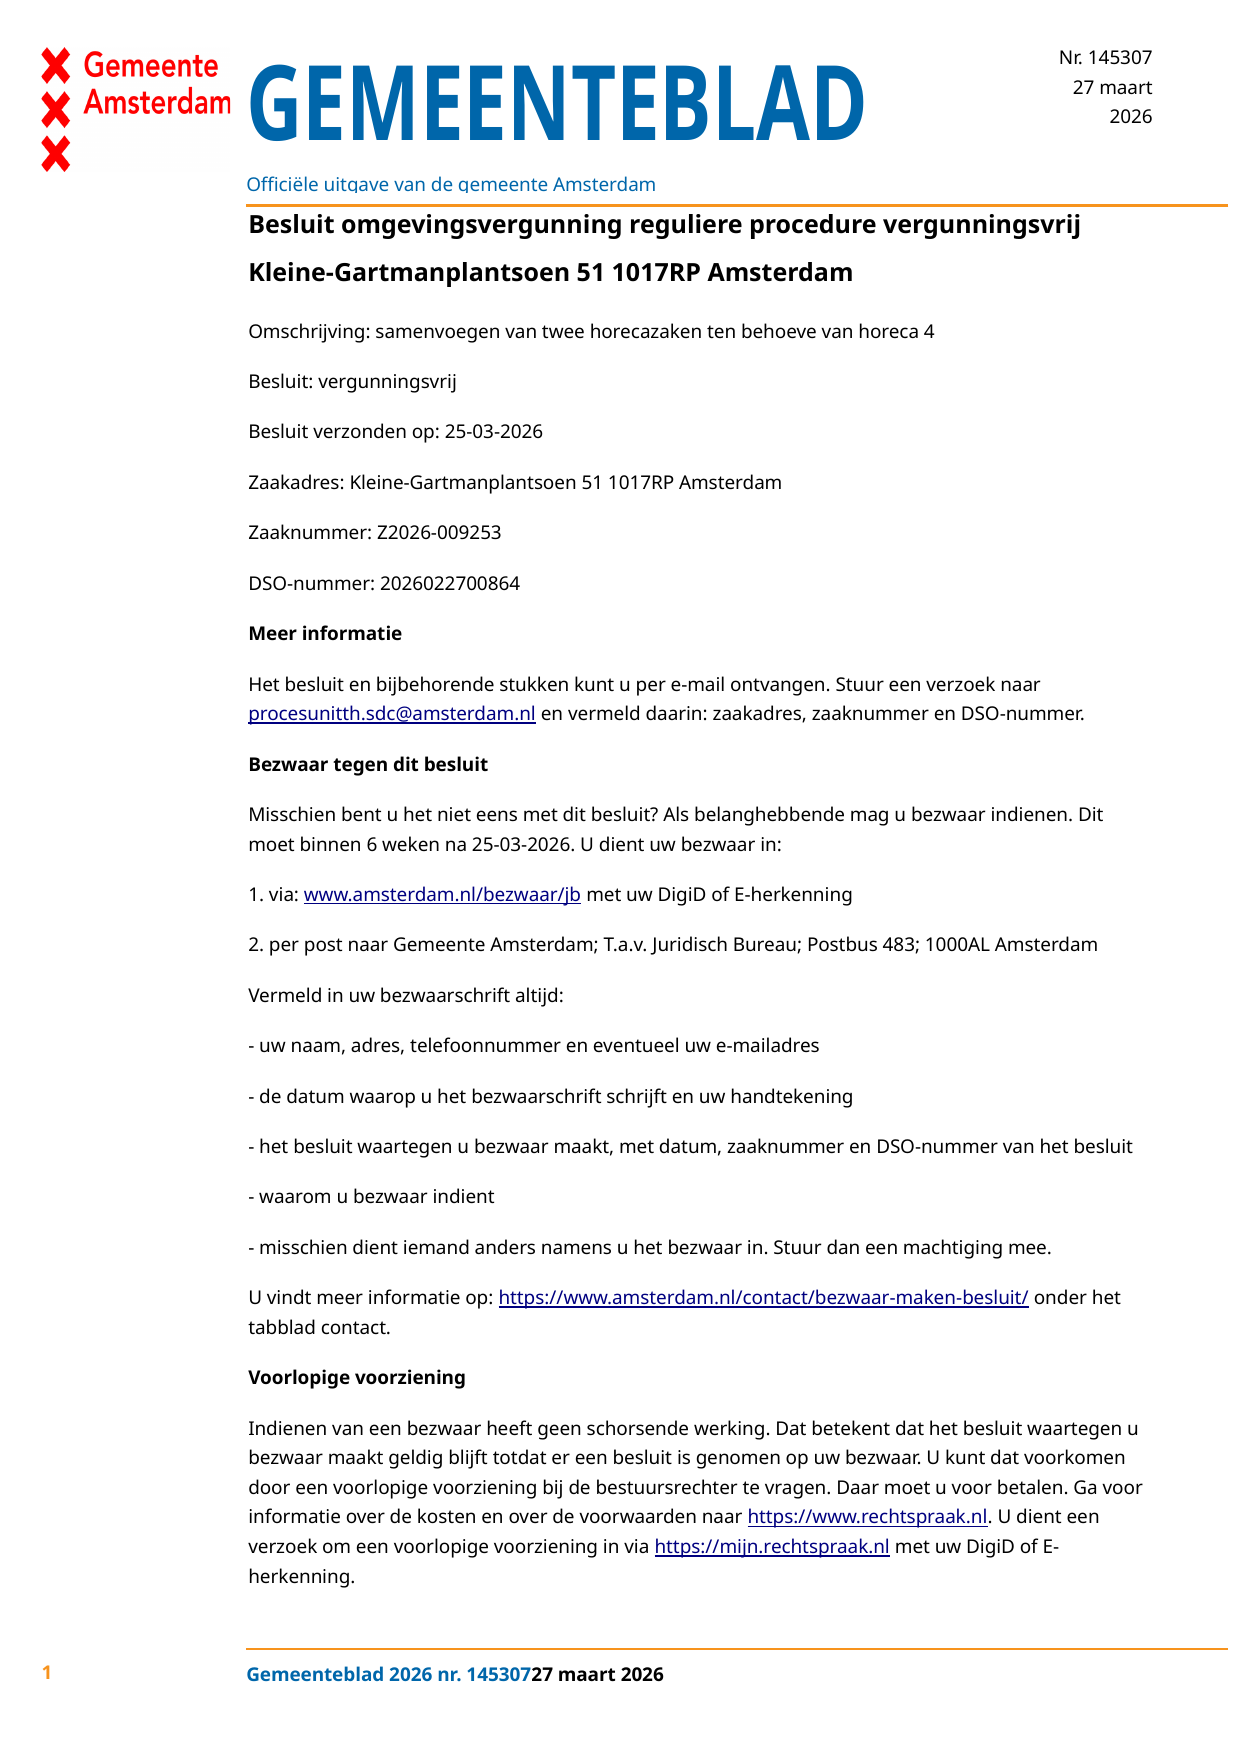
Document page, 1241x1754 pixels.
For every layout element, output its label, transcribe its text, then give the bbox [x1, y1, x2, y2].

text Voorlopige voorziening [248, 1364, 1152, 1390]
text Omschrijving: samenvoegen van twee horecazaken ten behoeve van horeca 4 [248, 318, 1152, 344]
text Zaakadres: Kleine-Gartmanplantsoen 51 1017RP Amsterdam [248, 469, 1152, 495]
text - de datum waarop u het bezwaarschrift schrijft en uw handtekening [248, 1083, 1152, 1109]
text Bezwaar tegen dit besluit [248, 751, 1152, 777]
text Zaaknummer: Z2026-009253 [248, 519, 1152, 545]
text DSO-nummer: 2026022700864 [248, 570, 1152, 596]
picture [41, 47, 231, 172]
text 1. via: www.amsterdam.nl/bezwaar/jb met uw DigiD of E-herkenning [248, 881, 1152, 907]
text Het besluit en bijbehorende stukken kunt u per e-mail ontvangen. Stuur een verzoek naar procesunitth.sdc@amsterdam.nl en vermeld daarin: zaakadres, zaaknummer en DSO-nummer. [248, 671, 1152, 726]
text - het besluit waartegen u bezwaar maakt, met datum, zaaknummer en DSO-nummer van het besluit [248, 1133, 1152, 1159]
text - misschien dient iemand anders namens u het bezwaar in. Stuur dan een machtiging mee. [248, 1234, 1152, 1260]
text - waarom u bezwaar indient [248, 1184, 1152, 1209]
text Besluit omgevingsvergunning reguliere procedure vergunningsvrij Kleine-Gartmanplantsoen 51 1017RP Amsterdam [248, 207, 1152, 288]
text Vermeld in uw bezwaarschrift altijd: [248, 982, 1152, 1008]
text 2. per post naar Gemeente Amsterdam; T.a.v. Juridisch Bureau; Postbus 483; 1000AL Amsterdam [248, 932, 1152, 957]
text Misschien bent u het niet eens met dit besluit? Als belanghebbende mag u bezwaar indienen. Dit moet binnen 6 weken na 25-03-2026. U dient uw bezwaar in: [248, 801, 1152, 857]
text - uw naam, adres, telefoonnummer en eventueel uw e-mailadres [248, 1032, 1152, 1058]
text Indienen van een bezwaar heeft geen schorsende werking. Dat betekent dat het besluit waartegen u bezwaar maakt geldig blijft totdat er een besluit is genomen op uw bezwaar. U kunt dat voorkomen door een voorlopige voorziening bij de bestuursrechter te vragen. Daar moet u voor betalen. Ga voor informatie over de kosten en over de voorwaarden naar https://www.rechtspraak.nl. U dient een verzoek om een voorlopige voorziening in via https://mijn.rechtspraak.nl met uw DigiD of E-herkenning. [248, 1415, 1152, 1589]
text Besluit: vergunningsvrij [248, 368, 1152, 394]
text Besluit verzonden op: 25-03-2026 [248, 419, 1152, 444]
text U vindt meer informatie op: https://www.amsterdam.nl/contact/bezwaar-maken-besluit/ onder het tabblad contact. [248, 1284, 1152, 1340]
text Meer informatie [248, 620, 1152, 646]
